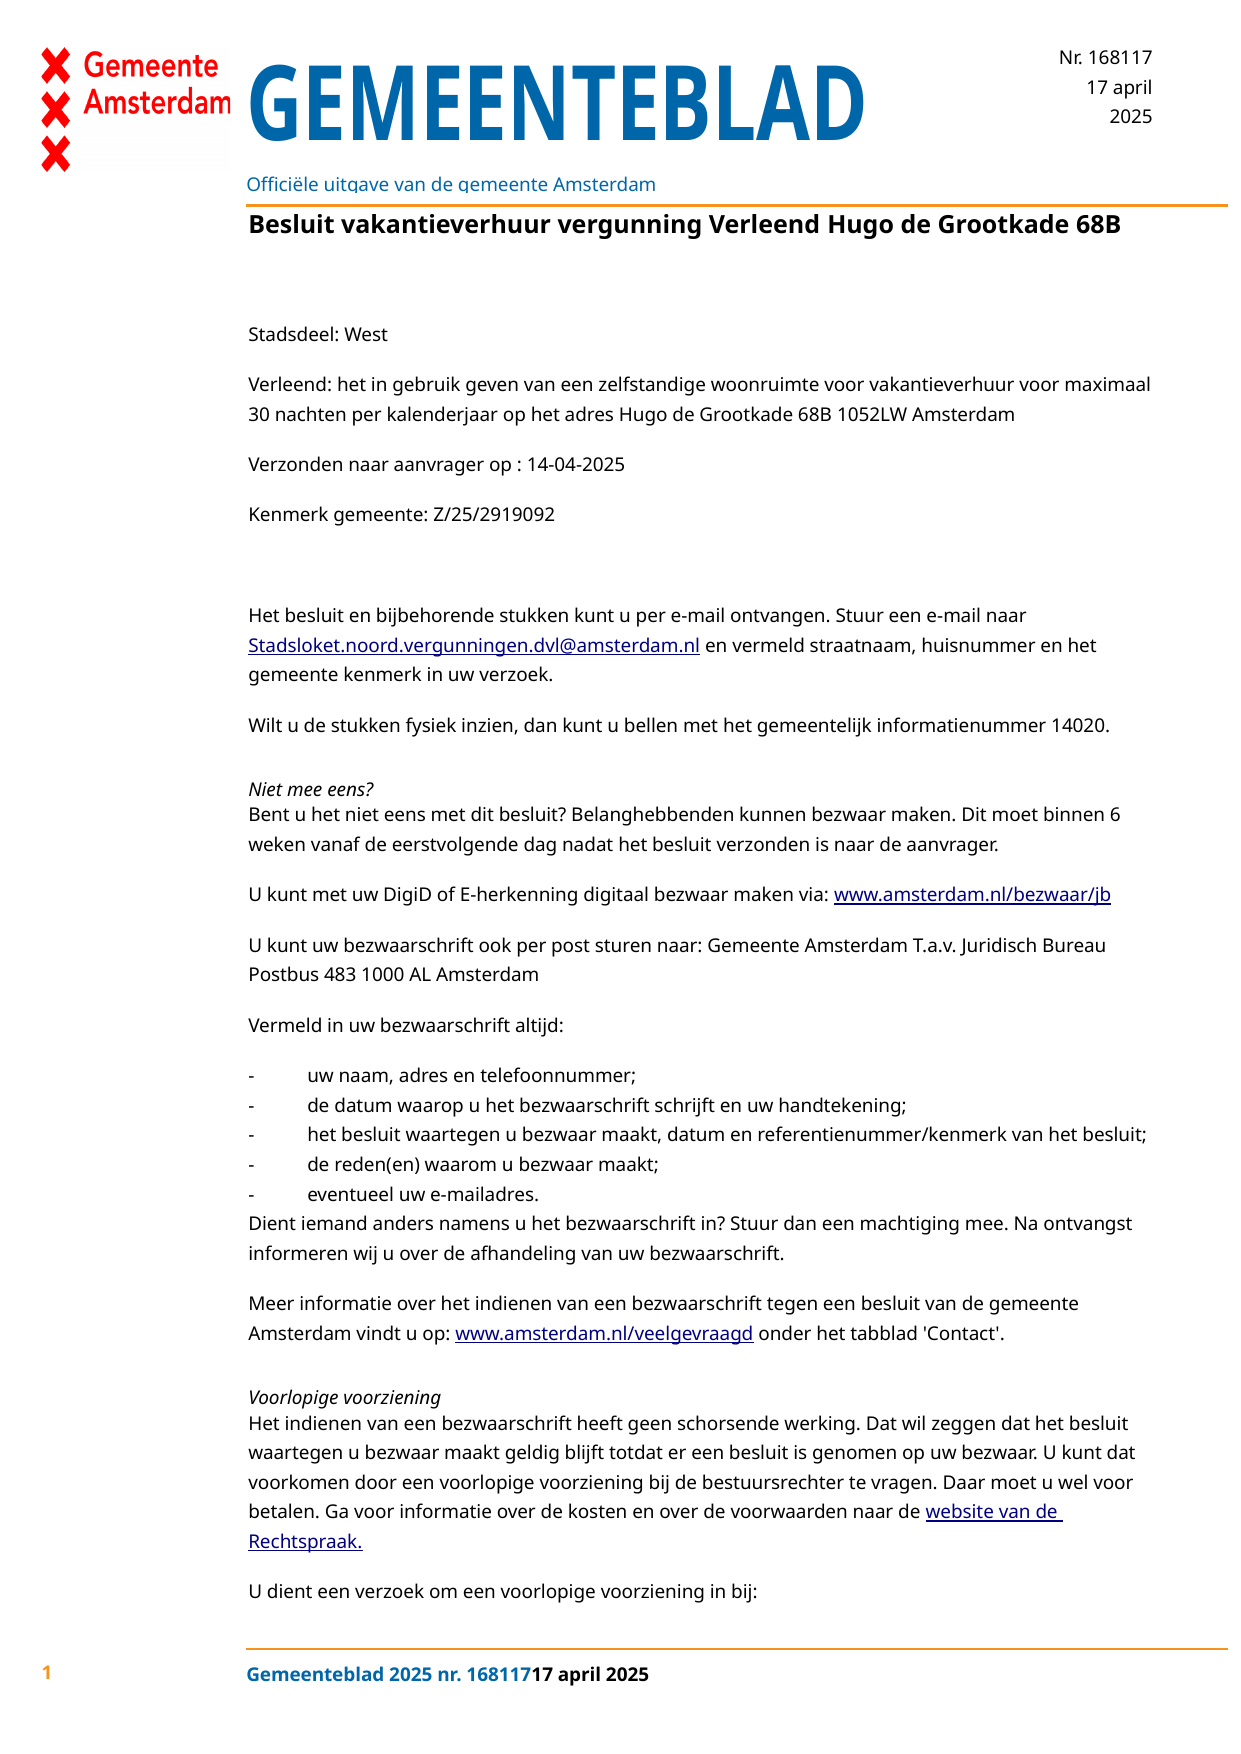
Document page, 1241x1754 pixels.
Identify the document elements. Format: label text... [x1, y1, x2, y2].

text Verzonden naar aanvrager op : 14-04-2025 [248, 451, 1152, 477]
text Meer informatie over het indienen van een bezwaarschrift tegen een besluit van de gemeente Amsterdam vindt u op: www.amsterdam.nl/veelgevraagd onder het tabblad 'Contact'. [248, 1290, 1152, 1346]
list uw naam, adres en telefoonnummer; [248, 1062, 1152, 1088]
text Bent u het niet eens met dit besluit? Belanghebbenden kunnen bezwaar maken. Dit moet binnen 6 weken vanaf de eerstvolgende dag nadat het besluit verzonden is naar de aanvrager. [248, 802, 1152, 857]
list het besluit waartegen u bezwaar maakt, datum en referentienummer/kenmerk van het besluit; [248, 1122, 1152, 1147]
text U kunt met uw DigiD of E-herkenning digitaal bezwaar maken via: www.amsterdam.nl/bezwaar/jb [248, 882, 1152, 907]
text Dient iemand anders namens u het bezwaarschrift in? Stuur dan een machtiging mee. Na ontvangst informeren wij u over de afhandeling van uw bezwaarschrift. [248, 1210, 1152, 1266]
list eventueel uw e-mailadres. [248, 1181, 1152, 1207]
text Kenmerk gemeente: Z/25/2919092 [248, 502, 1152, 527]
text U kunt uw bezwaarschrift ook per post sturen naar: Gemeente Amsterdam T.a.v. Juridisch Bureau Postbus 483 1000 AL Amsterdam [248, 932, 1152, 987]
text Stadsdeel: West [248, 321, 1152, 346]
list de reden(en) waarom u bezwaar maakt; [248, 1151, 1152, 1177]
text Niet mee eens? [248, 776, 1152, 802]
picture [41, 47, 231, 172]
text U dient een verzoek om een voorlopige voorziening in bij: [248, 1578, 1152, 1604]
text Wilt u de stukken fysiek inzien, dan kunt u bellen met het gemeentelijk informatienummer 14020. [248, 712, 1152, 738]
text Het besluit en bijbehorende stukken kunt u per e-mail ontvangen. Stuur een e-mail naar Stadsloket.noord.vergunningen.dvl@amsterdam.nl en vermeld straatnaam, huisnummer en het gemeente kenmerk in uw verzoek. [248, 602, 1152, 687]
text Voorlopige voorziening [248, 1384, 1152, 1410]
text Vermeld in uw bezwaarschrift altijd: [248, 1012, 1152, 1038]
text Verleend: het in gebruik geven van een zelfstandige woonruimte voor vakantieverhuur voor maximaal 30 nachten per kalenderjaar op het adres Hugo de Grootkade 68B 1052LW Amsterdam [248, 371, 1152, 426]
text Het indienen van een bezwaarschrift heeft geen schorsende werking. Dat wil zeggen dat het besluit waartegen u bezwaar maakt geldig blijft totdat er een besluit is genomen op uw bezwaar. U kunt dat voorkomen door een voorlopige voorziening bij de bestuursrechter te vragen. Daar moet u wel voor betalen. Ga voor informatie over de kosten en over de voorwaarden naar de website van de Rechtspraak. [248, 1410, 1152, 1554]
text Besluit vakantieverhuur vergunning Verleend Hugo de Grootkade 68B [248, 207, 1152, 241]
list de datum waarop u het bezwaarschrift schrijft en uw handtekening; [248, 1092, 1152, 1118]
